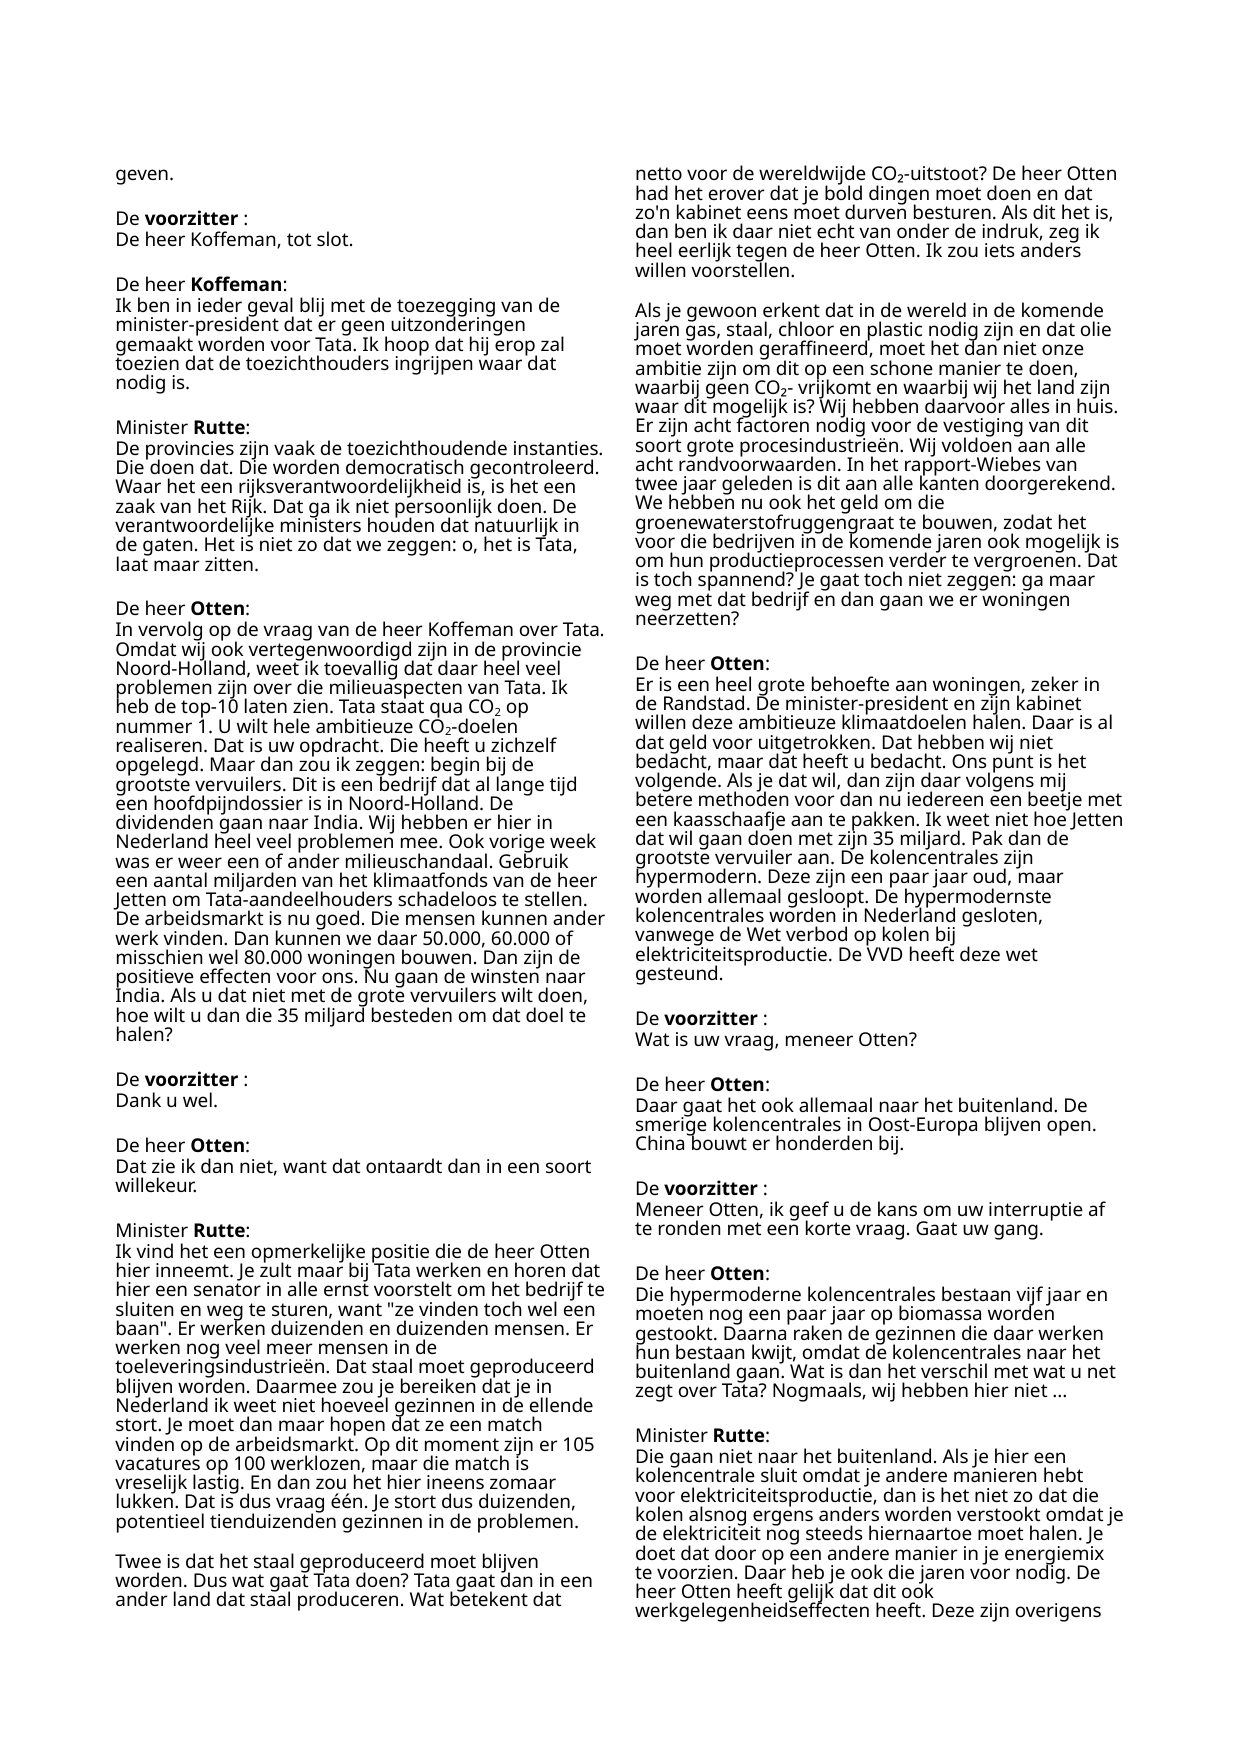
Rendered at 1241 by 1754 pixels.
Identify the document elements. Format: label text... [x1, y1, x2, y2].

text Als je gewoon erkent dat in de wereld in de komende jaren gas, staal, chloor en plastic nodig zijn en dat olie moet worden geraffineerd, moet het dan niet onze ambitie zijn om dit op een schone manier te doen, waarbij geen CO₂- vrijkomt en waarbij wij het land zijn waar dit mogelijk is? Wij hebben daarvoor alles in huis. Er zijn acht factoren nodig voor de vestiging van dit soort grote procesindustrieën. Wij voldoen aan alle acht randvoorwaarden. In het rapport-Wiebes van twee jaar geleden is dit aan alle kanten doorgerekend. We hebben nu ook het geld om die groenewaterstofruggengraat te bouwen, zodat het voor die bedrijven in de komende jaren ook mogelijk is om hun productieprocessen verder te vergroenen. Dat is toch spannend? Je gaat toch niet zeggen: ga maar weg met dat bedrijf en dan gaan we er woningen neerzetten? [635, 302, 1125, 629]
text De voorzitter : [635, 1175, 1125, 1201]
text De heer Koffeman, tot slot. [115, 231, 605, 250]
text In vervolg op de vraag van de heer Koffeman over Tata. Omdat wij ook vertegenwoordigd zijn in de provincie Noord-Holland, weet ik toevallig dat daar heel veel problemen zijn over die milieuaspecten van Tata. Ik heb de top-10 laten zien. Tata staat qua CO2 op nummer 1. U wilt hele ambitieuze CO2-doelen realiseren. Dat is uw opdracht. Die heeft u zichzelf opgelegd. Maar dan zou ik zeggen: begin bij de grootste vervuilers. Dit is een bedrijf dat al lange tijd een hoofdpijndossier is in Noord-Holland. De dividenden gaan naar India. Wij hebben er hier in Nederland heel veel problemen mee. Ook vorige week was er weer een of ander milieuschandaal. Gebruik een aantal miljarden van het klimaatfonds van de heer Jetten om Tata-aandeelhouders schadeloos te stellen. De arbeidsmarkt is nu goed. Die mensen kunnen ander werk vinden. Dan kunnen we daar 50.000, 60.000 of misschien wel 80.000 woningen bouwen. Dan zijn de positieve effecten voor ons. Nu gaan de winsten naar India. Als u dat niet met de grote vervuilers wilt doen, hoe wilt u dan die 35 miljard besteden om dat doel te halen? [115, 621, 605, 1045]
text Twee is dat het staal geproduceerd moet blijven worden. Dus wat gaat Tata doen? Tata gaat dan in een ander land dat staal produceren. Wat betekent dat [115, 1553, 605, 1610]
text Ik vind het een opmerkelijke positie die de heer Otten hier inneemt. Je zult maar bij Tata werken en horen dat hier een senator in alle ernst voorstelt om het bedrijf te sluiten en weg te sturen, want "ze vinden toch wel een baan". Er werken duizenden en duizenden mensen. Er werken nog veel meer mensen in de toeleveringsindustrieën. Dat staal moet geproduceerd blijven worden. Daarmee zou je bereiken dat je in Nederland ik weet niet hoeveel gezinnen in de ellende stort. Je moet dan maar hopen dat ze een match vinden op de arbeidsmarkt. Op dit moment zijn er 105 vacatures op 100 werklozen, maar die match is vreselijk lastig. En dan zou het hier ineens zomaar lukken. Dat is dus vraag één. Je stort dus duizenden, potentieel tienduizenden gezinnen in de problemen. [115, 1243, 605, 1532]
text Dank u wel. [115, 1092, 605, 1111]
text Er is een heel grote behoefte aan woningen, zeker in de Randstad. De minister-president en zijn kabinet willen deze ambitieuze klimaatdoelen halen. Daar is al dat geld voor uitgetrokken. Dat hebben wij niet bedacht, maar dat heeft u bedacht. Ons punt is het volgende. Als je dat wil, dan zijn daar volgens mij betere methoden voor dan nu iedereen een beetje met een kaasschaafje aan te pakken. Ik weet niet hoe Jetten dat wil gaan doen met zijn 35 miljard. Pak dan de grootste vervuiler aan. De kolencentrales zijn hypermodern. Deze zijn een paar jaar oud, maar worden allemaal gesloopt. De hypermodernste kolencentrales worden in Nederland gesloten, vanwege de Wet verbod op kolen bij elektriciteitsproductie. De VVD heeft deze wet gesteund. [635, 676, 1125, 984]
text De heer Otten: [635, 650, 1125, 676]
text De heer Otten: [115, 1132, 605, 1158]
text Minister Rutte: [115, 1217, 605, 1243]
text Meneer Otten, ik geef u de kans om uw interruptie af te ronden met een korte vraag. Gaat uw gang. [635, 1201, 1125, 1239]
text Die hypermoderne kolencentrales bestaan vijf jaar en moeten nog een paar jaar op biomassa worden gestookt. Daarna raken de gezinnen die daar werken hun bestaan kwijt, omdat de kolencentrales naar het buitenland gaan. Wat is dan het verschil met wat u net zegt over Tata? Nogmaals, wij hebben hier niet ... [635, 1286, 1125, 1402]
text Minister Rutte: [115, 414, 605, 440]
text Dat zie ik dan niet, want dat ontaardt dan in een soort willekeur. [115, 1158, 605, 1196]
text De voorzitter : [635, 1005, 1125, 1031]
text Ik ben in ieder geval blij met de toezegging van de minister-president dat er geen uitzonderingen gemaakt worden voor Tata. Ik hoop dat hij erop zal toezien dat de toezichthouders ingrijpen waar dat nodig is. [115, 297, 605, 393]
text Wat is uw vraag, meneer Otten? [635, 1031, 1125, 1050]
text De heer Otten: [115, 596, 605, 621]
text De heer Otten: [635, 1260, 1125, 1286]
text netto voor de wereldwijde CO₂-uitstoot? De heer Otten had het erover dat je bold dingen moet doen en dat zo'n kabinet eens moet durven besturen. Als dit het is, dan ben ik daar niet echt van onder de indruk, zeg ik heel eerlijk tegen de heer Otten. Ik zou iets anders willen voorstellen. [635, 165, 1125, 281]
text De voorzitter : [115, 1066, 605, 1092]
text geven. [115, 165, 605, 184]
text De heer Koffeman: [115, 271, 605, 297]
text Daar gaat het ook allemaal naar het buitenland. De smerige kolencentrales in Oost-Europa blijven open. China bouwt er honderden bij. [635, 1097, 1125, 1154]
text De voorzitter : [115, 205, 605, 231]
text De provincies zijn vaak de toezichthoudende instanties. Die doen dat. Die worden democratisch gecontroleerd. Waar het een rijksverantwoordelijkheid is, is het een zaak van het Rijk. Dat ga ik niet persoonlijk doen. De verantwoordelijke ministers houden dat natuurlijk in de gaten. Het is niet zo dat we zeggen: o, het is Tata, laat maar zitten. [115, 440, 605, 575]
text Die gaan niet naar het buitenland. Als je hier een kolencentrale sluit omdat je andere manieren hebt voor elektriciteitsproductie, dan is het niet zo dat die kolen alsnog ergens anders worden verstookt omdat je de elektriciteit nog steeds hiernaartoe moet halen. Je doet dat door op een andere manier in je energiemix te voorzien. Daar heb je ook die jaren voor nodig. De heer Otten heeft gelijk dat dit ook werkgelegenheidseffecten heeft. Deze zijn overigens [635, 1448, 1125, 1622]
text Minister Rutte: [635, 1422, 1125, 1448]
text De heer Otten: [635, 1071, 1125, 1097]
